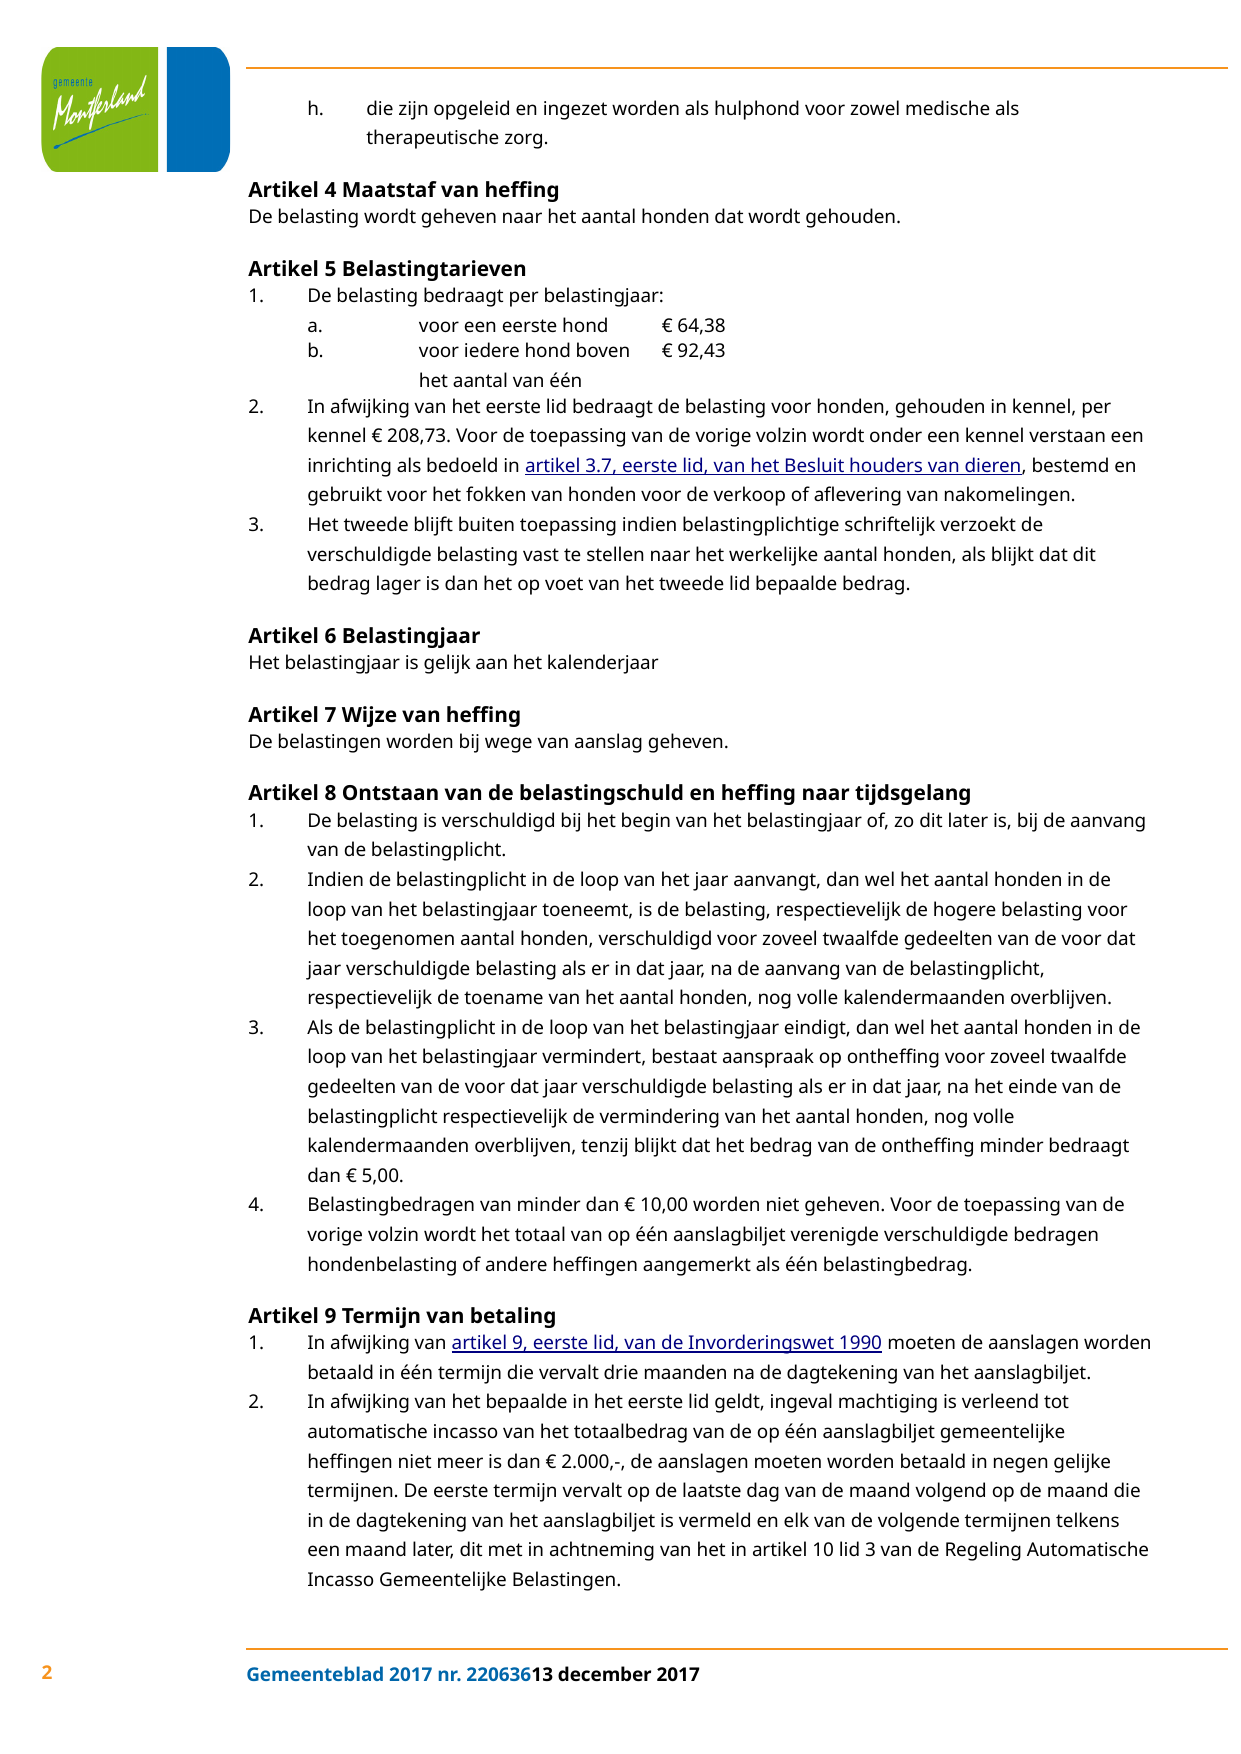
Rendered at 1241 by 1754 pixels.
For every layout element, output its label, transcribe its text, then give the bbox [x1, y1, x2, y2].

list Indien de belastingplicht in de loop van het jaar aanvangt, dan wel het aantal honden in de loop van het belastingjaar toeneemt, is de belasting, respectievelijk de hogere belasting voor het toegenomen aantal honden, verschuldigd voor zoveel twaalfde gedeelten van de voor dat jaar verschuldigde belasting als er in dat jaar, na de aanvang van de belastingplicht, respectievelijk de toename van het aantal honden, nog volle kalendermaanden overblijven. [248, 866, 1152, 1010]
text Artikel 8 Ontstaan van de belastingschuld en heffing naar tijdsgelang [248, 778, 1152, 807]
text De belastingen worden bij wege van aanslag geheven. [248, 728, 1152, 754]
text Artikel 4 Maatstaf van heffing [248, 175, 1152, 203]
list Het tweede blijft buiten toepassing indien belastingplichtige schriftelijk verzoekt de verschuldigde belasting vast te stellen naar het werkelijke aantal honden, als blijkt dat dit bedrag lager is dan het op voet van het tweede lid bepaalde bedrag. [248, 511, 1152, 596]
table_header voor een eerste hond [419, 312, 662, 337]
table_cell voor iedere hond boven het aantal van één [419, 338, 662, 393]
list In afwijking van het eerste lid bedraagt de belasting voor honden, gehouden in kennel, per kennel € 208,73. Voor de toepassing van de vorige volzin wordt onder een kennel verstaan een inrichting als bedoeld in artikel 3.7, eerste lid, van het Besluit houders van dieren, bestemd en gebruikt voor het fokken van honden voor de verkoop of aflevering van nakomelingen. [248, 393, 1152, 507]
list In afwijking van het bepaalde in het eerste lid geldt, ingeval machtiging is verleend tot automatische incasso van het totaalbedrag van de op één aanslagbiljet gemeentelijke heffingen niet meer is dan € 2.000,-, de aanslagen moeten worden betaald in negen gelijke termijnen. De eerste termijn vervalt op de laatste dag van de maand volgend op de maand die in de dagtekening van het aanslagbiljet is vermeld en elk van de volgende termijnen telkens een maand later, dit met in achtneming van het in artikel 10 lid 3 van de Regeling Automatische Incasso Gemeentelijke Belastingen. [248, 1389, 1152, 1592]
list In afwijking van artikel 9, eerste lid, van de Invorderingswet 1990 moeten de aanslagen worden betaald in één termijn die vervalt drie maanden na de dagtekening van het aanslagbiljet. [248, 1329, 1152, 1385]
table_cell b. [307, 338, 419, 393]
list Belastingbedragen van minder dan € 10,00 worden niet geheven. Voor de toepassing van de vorige volzin wordt het totaal van op één aanslagbiljet verenigde verschuldigde bedragen hondenbelasting of andere heffingen aangemerkt als één belastingbedrag. [248, 1192, 1152, 1276]
text Artikel 7 Wijze van heffing [248, 700, 1152, 728]
text Artikel 6 Belastingjaar [248, 621, 1152, 649]
text Artikel 5 Belastingtarieven [248, 254, 1152, 282]
list die zijn opgeleid en ingezet worden als hulphond voor zowel medische als therapeutische zorg. [307, 95, 1152, 150]
list De belasting is verschuldigd bij het begin van het belastingjaar of, zo dit later is, bij de aanvang van de belastingplicht. [248, 807, 1152, 862]
text De belasting wordt geheven naar het aantal honden dat wordt gehouden. [248, 203, 1152, 229]
text Het belastingjaar is gelijk aan het kalenderjaar [248, 649, 1152, 675]
list Als de belastingplicht in de loop van het belastingjaar eindigt, dan wel het aantal honden in de loop van het belastingjaar vermindert, bestaat aanspraak op ontheffing voor zoveel twaalfde gedeelten van de voor dat jaar verschuldigde belasting als er in dat jaar, na het einde van de belastingplicht respectievelijk de vermindering van het aantal honden, nog volle kalendermaanden overblijven, tenzij blijkt dat het bedrag van de ontheffing minder bedraagt dan € 5,00. [248, 1014, 1152, 1188]
table_header a. [307, 312, 419, 337]
table_header € 64,38 [662, 312, 875, 337]
table_cell € 92,43 [662, 338, 875, 393]
list De belasting bedraagt per belastingjaar: [248, 282, 1152, 308]
text Artikel 9 Termijn van betaling [248, 1301, 1152, 1329]
picture [41, 47, 231, 172]
